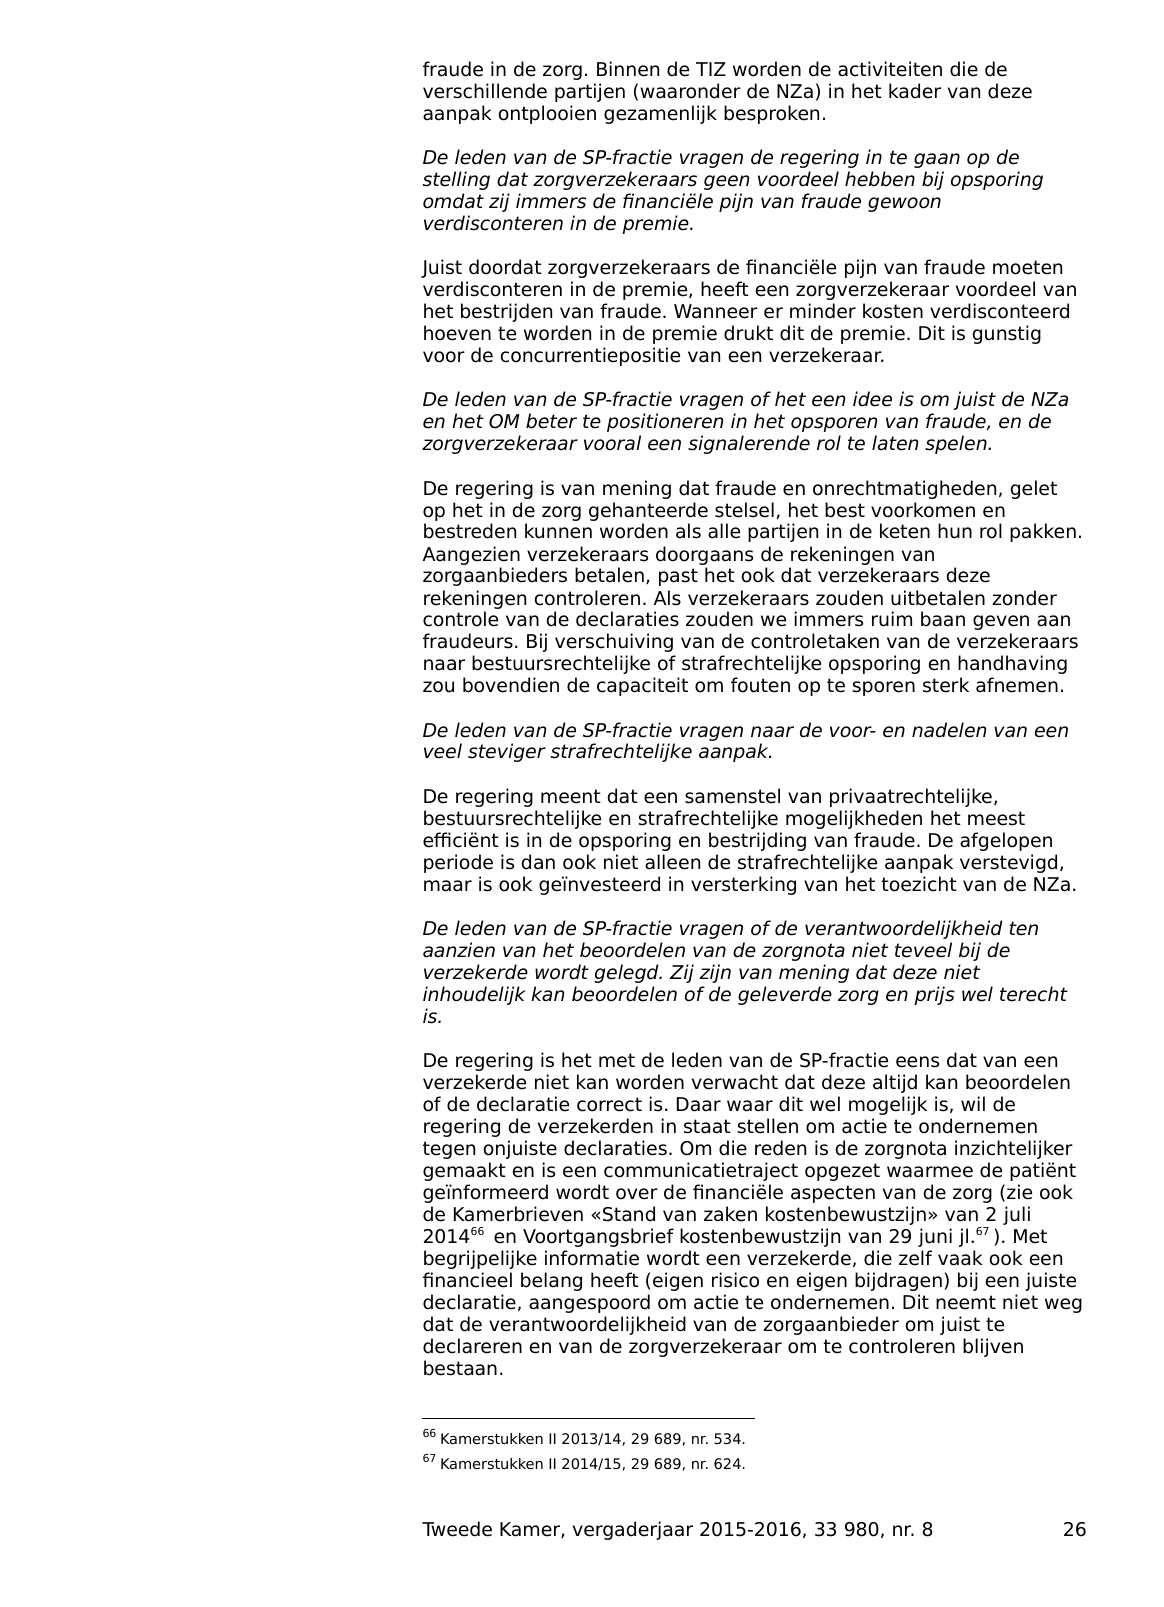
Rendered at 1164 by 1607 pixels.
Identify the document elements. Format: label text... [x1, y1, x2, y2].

text De leden van de SP-fractie vragen naar de voor- en nadelen van een veel steviger strafrechtelijke aanpak. [422, 719, 1087, 763]
text De regering is van mening dat fraude en onrechtmatigheden, gelet op het in de zorg gehanteerde stelsel, het best voorkomen en bestreden kunnen worden als alle partijen in de keten hun rol pakken. Aangezien verzekeraars doorgaans de rekeningen van zorgaanbieders betalen, past het ook dat verzekeraars deze rekeningen controleren. Als verzekeraars zouden uitbetalen zonder controle van de declaraties zouden we immers ruim baan geven aan fraudeurs. Bij verschuiving van de controletaken van de verzekeraars naar bestuursrechtelijke of strafrechtelijke opsporing en handhaving zou bovendien de capaciteit om fouten op te sporen sterk afnemen. [422, 477, 1087, 697]
text De regering meent dat een samenstel van privaatrechtelijke, bestuursrechtelijke en strafrechtelijke mogelijkheden het meest efficiënt is in de opsporing en bestrijding van fraude. De afgelopen periode is dan ook niet alleen de strafrechtelijke aanpak verstevigd, maar is ook geïnvesteerd in versterking van het toezicht van de NZa. [422, 786, 1087, 896]
text Kamerstukken II 2013/14, 29 689, nr. 534. [422, 1427, 1087, 1449]
text De leden van de SP-fractie vragen de regering in te gaan op de stelling dat zorgverzekeraars geen voordeel hebben bij opsporing omdat zij immers de financiële pijn van fraude gewoon verdisconteren in de premie. [422, 147, 1087, 235]
text De regering is het met de leden van de SP-fractie eens dat van een verzekerde niet kan worden verwacht dat deze altijd kan beoordelen of de declaratie correct is. Daar waar dit wel mogelijk is, wil de regering de verzekerden in staat stellen om actie te ondernemen tegen onjuiste declaraties. Om die reden is de zorgnota inzichtelijker gemaakt en is een communicatietraject opgezet waarmee de patiënt geïnformeerd wordt over de financiële aspecten van de zorg (zie ook de Kamerbrieven «Stand van zaken kostenbewustzijn» van 2 juli 2014 en Voortgangsbrief kostenbewustzijn van 29 juni jl.). Met begrijpelijke informatie wordt een verzekerde, die zelf vaak ook een financieel belang heeft (eigen risico en eigen bijdragen) bij een juiste declaratie, aangespoord om actie te ondernemen. Dit neemt niet weg dat de verantwoordelijkheid van de zorgaanbieder om juist te declareren en van de zorgverzekeraar om te controleren blijven bestaan. [422, 1050, 1087, 1379]
text De leden van de SP-fractie vragen of de verantwoordelijkheid ten aanzien van het beoordelen van de zorgnota niet teveel bij de verzekerde wordt gelegd. Zij zijn van mening dat deze niet inhoudelijk kan beoordelen of de geleverde zorg en prijs wel terecht is. [422, 918, 1087, 1028]
text fraude in de zorg. Binnen de TIZ worden de activiteiten die de verschillende partijen (waaronder de NZa) in het kader van deze aanpak ontplooien gezamenlijk besproken. [422, 59, 1087, 125]
text Kamerstukken II 2014/15, 29 689, nr. 624. [422, 1452, 1087, 1474]
text De leden van de SP-fractie vragen of het een idee is om juist de NZa en het OM beter te positioneren in het opsporen van fraude, en de zorgverzekeraar vooral een signalerende rol te laten spelen. [422, 389, 1087, 455]
text Juist doordat zorgverzekeraars de financiële pijn van fraude moeten verdisconteren in de premie, heeft een zorgverzekeraar voordeel van het bestrijden van fraude. Wanneer er minder kosten verdisconteerd hoeven te worden in de premie drukt dit de premie. Dit is gunstig voor de concurrentiepositie van een verzekeraar. [422, 257, 1087, 367]
